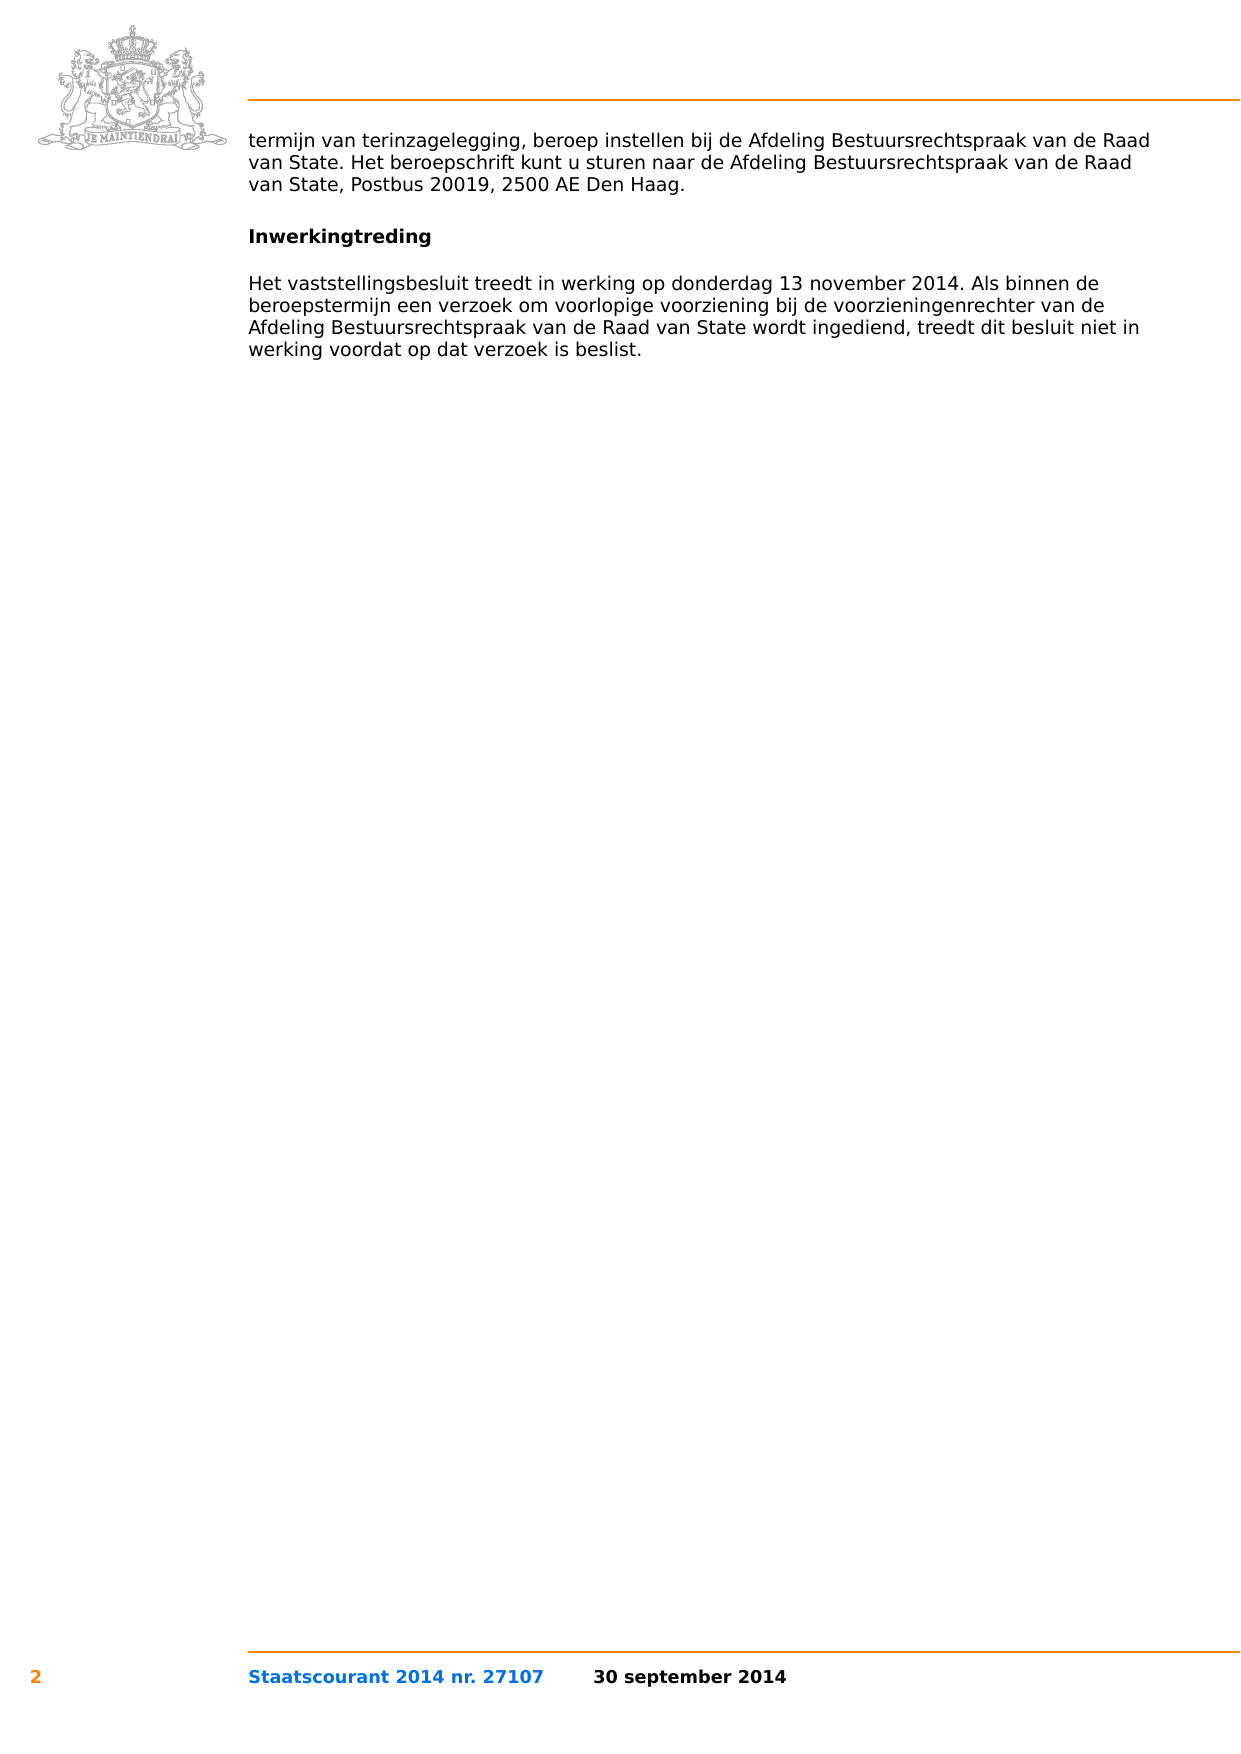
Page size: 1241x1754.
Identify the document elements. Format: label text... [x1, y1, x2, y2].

text termijn van terinzagelegging, beroep instellen bij de Afdeling Bestuursrechtspraak van de Raad van State. Het beroepschrift kunt u sturen naar de Afdeling Bestuursrechtspraak van de Raad van State, Postbus 20019, 2500 AE Den Haag. [248, 130, 1163, 196]
text Het vaststellingsbesluit treedt in werking op donderdag 13 november 2014. Als binnen de beroepstermijn een verzoek om voorlopige voorziening bij de voorzieningenrechter van de Afdeling Bestuursrechtspraak van de Raad van State wordt ingediend, treedt dit besluit niet in werking voordat op dat verzoek is beslist. [248, 273, 1163, 361]
subtitle Inwerkingtreding [248, 226, 1163, 248]
picture [38, 25, 227, 150]
